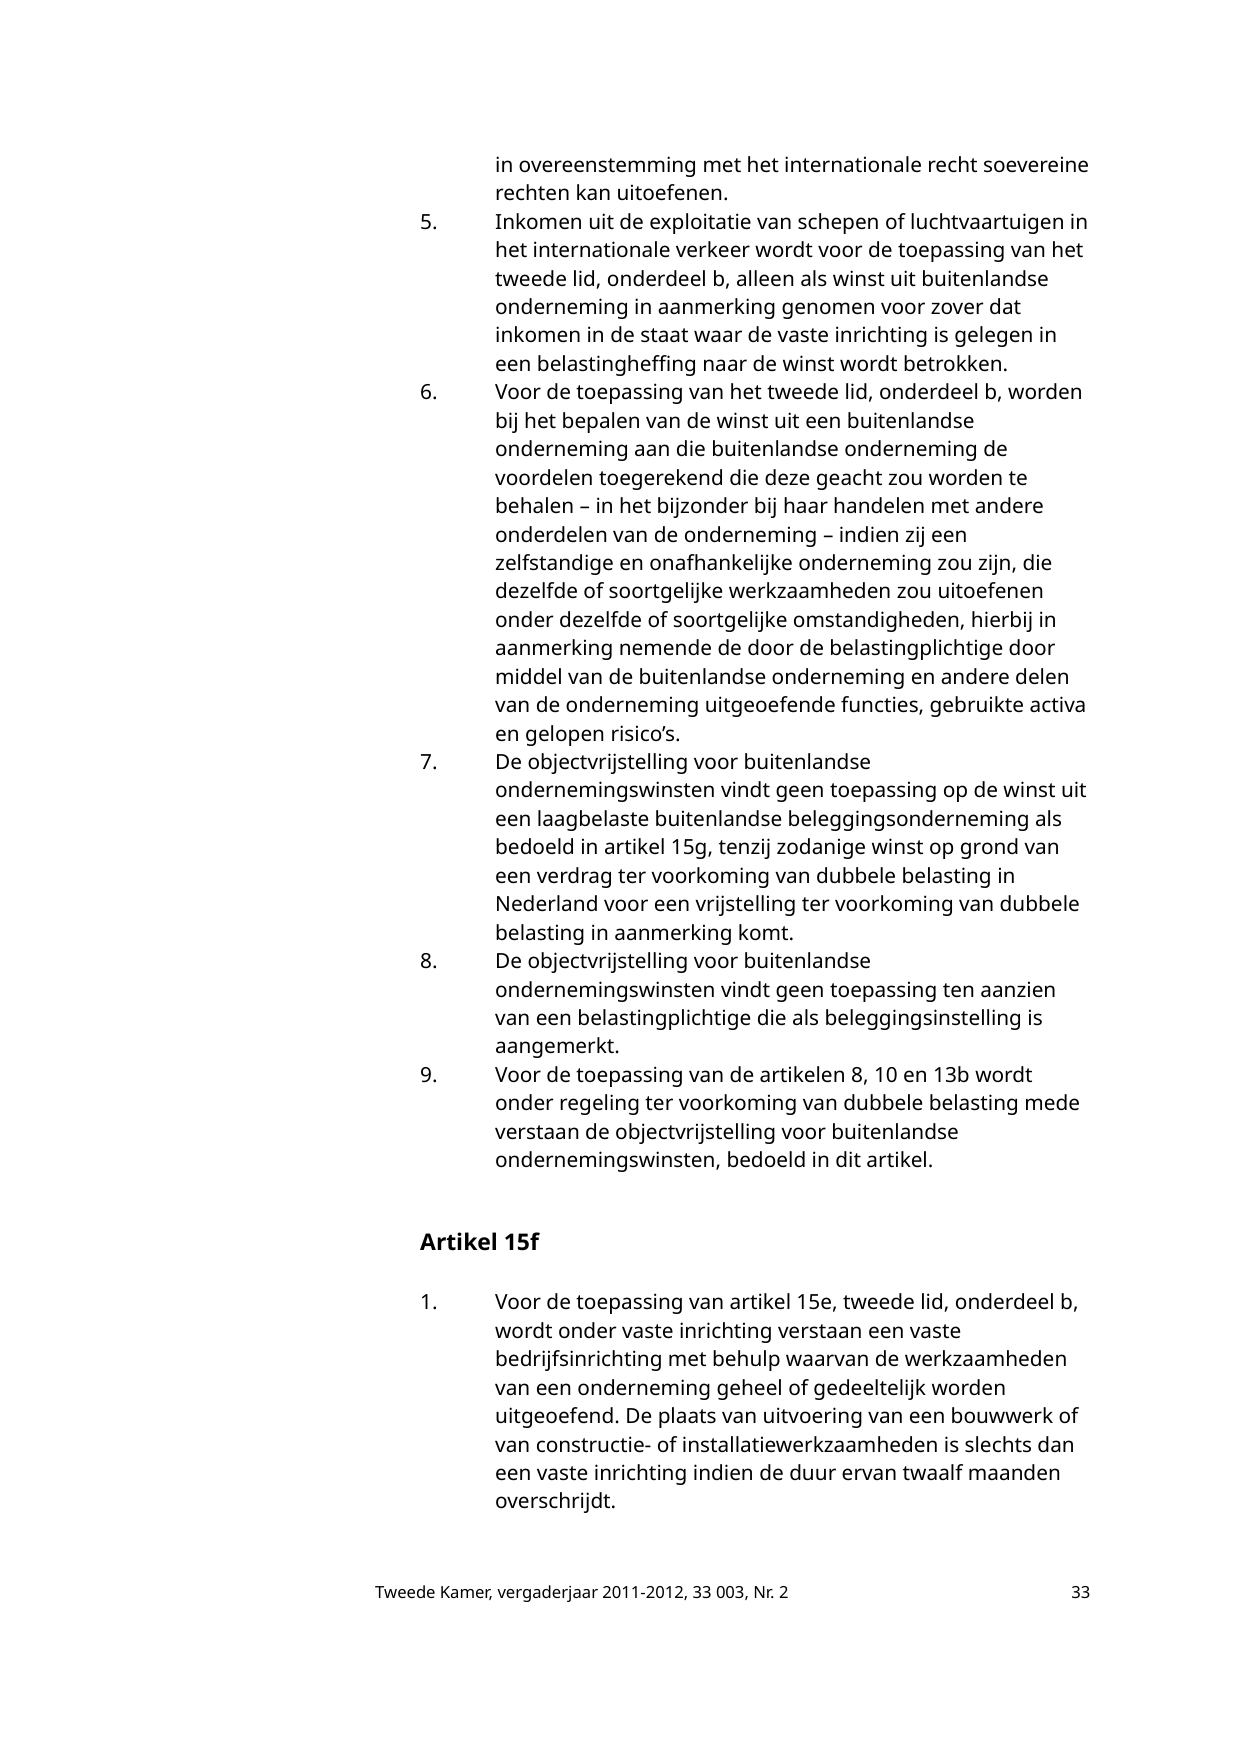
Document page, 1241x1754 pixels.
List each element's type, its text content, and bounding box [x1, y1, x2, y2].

list De objectvrijstelling voor buitenlandse ondernemingswinsten vindt geen toepassing op de winst uit een laagbelaste buitenlandse beleggingsonderneming als bedoeld in artikel 15g, tenzij zodanige winst op grond van een verdrag ter voorkoming van dubbele belasting in Nederland voor een vrijstelling ter voorkoming van dubbele belasting in aanmerking komt. [420, 747, 1090, 946]
list in overeenstemming met het internationale recht soevereine rechten kan uitoefenen. [420, 150, 1090, 207]
list Voor de toepassing van artikel 15e, tweede lid, onderdeel b, wordt onder vaste inrichting verstaan een vaste bedrijfsinrichting met behulp waarvan de werkzaamheden van een onderneming geheel of gedeeltelijk worden uitgeoefend. De plaats van uitvoering van een bouwwerk of van constructie- of installatiewerkzaamheden is slechts dan een vaste inrichting indien de duur ervan twaalf maanden overschrijdt. [420, 1287, 1090, 1515]
list Voor de toepassing van de artikelen 8, 10 en 13b wordt onder regeling ter voorkoming van dubbele belasting mede verstaan de objectvrijstelling voor buitenlandse ondernemingswinsten, bedoeld in dit artikel. [420, 1060, 1090, 1174]
list Voor de toepassing van het tweede lid, onderdeel b, worden bij het bepalen van de winst uit een buitenlandse onderneming aan die buitenlandse onderneming de voordelen toegerekend die deze geacht zou worden te behalen – in het bijzonder bij haar handelen met andere onderdelen van de onderneming – indien zij een zelfstandige en onafhankelijke onderneming zou zijn, die dezelfde of soortgelijke werkzaamheden zou uitoefenen onder dezelfde of soortgelijke omstandigheden, hierbij in aanmerking nemende de door de belastingplichtige door middel van de buitenlandse onderneming en andere delen van de onderneming uitgeoefende functies, gebruikte activa en gelopen risico’s. [420, 377, 1090, 747]
list De objectvrijstelling voor buitenlandse ondernemingswinsten vindt geen toepassing ten aanzien van een belastingplichtige die als beleggingsinstelling is aangemerkt. [420, 946, 1090, 1060]
subtitle Artikel 15f [420, 1226, 1090, 1257]
list Inkomen uit de exploitatie van schepen of luchtvaartuigen in het internationale verkeer wordt voor de toepassing van het tweede lid, onderdeel b, alleen als winst uit buitenlandse onderneming in aanmerking genomen voor zover dat inkomen in de staat waar de vaste inrichting is gelegen in een belastingheffing naar de winst wordt betrokken. [420, 207, 1090, 377]
